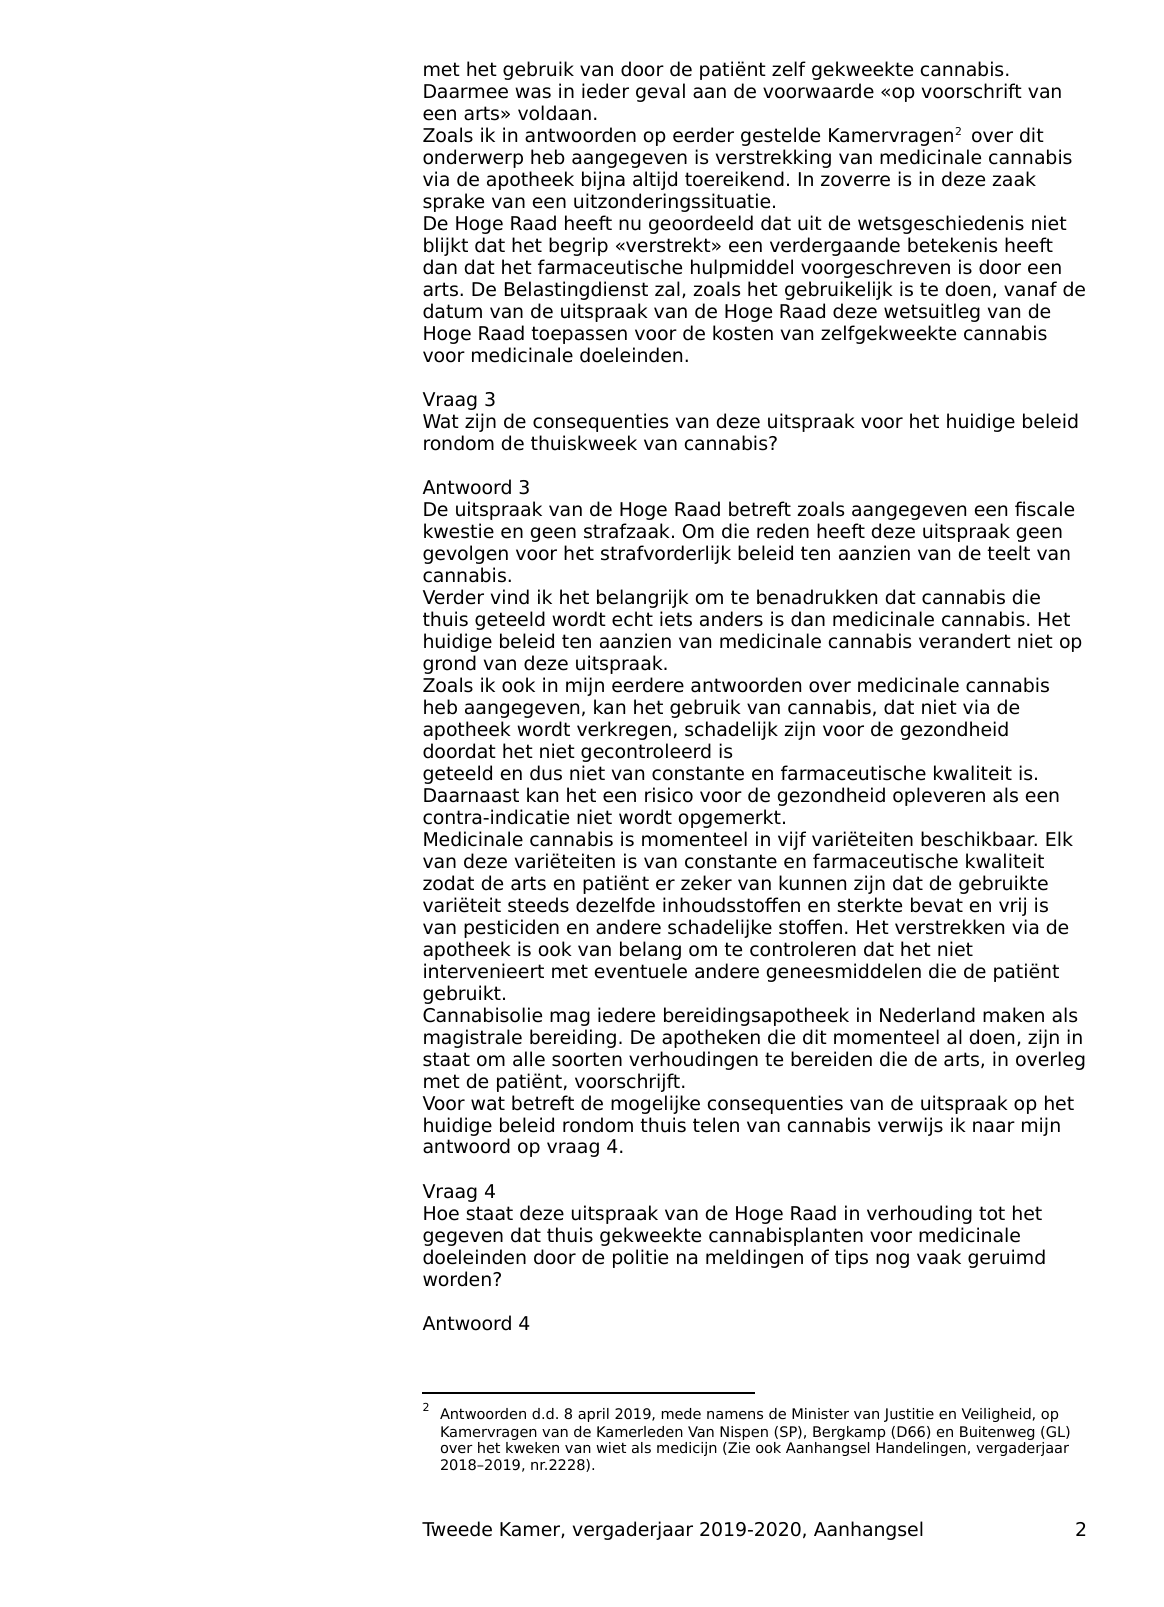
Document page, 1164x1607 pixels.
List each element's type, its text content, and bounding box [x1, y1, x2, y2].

text Antwoord 3 [422, 477, 1087, 499]
text Antwoorden d.d. 8 april 2019, mede namens de Minister van Justitie en Veiligheid, op Kamervragen van de Kamerleden Van Nispen (SP), Bergkamp (D66) en Buitenweg (GL) over het kweken van wiet als medicijn (Zie ook Aanhangsel Handelingen, vergaderjaar 2018–2019, nr.2228). [422, 1402, 1087, 1474]
text geteeld en dus niet van constante en farmaceutische kwaliteit is. Daarnaast kan het een risico voor de gezondheid opleveren als een contra-indicatie niet wordt opgemerkt. [422, 763, 1087, 829]
text Vraag 3 [422, 389, 1087, 411]
text Cannabisolie mag iedere bereidingsapotheek in Nederland maken als magistrale bereiding. De apotheken die dit momenteel al doen, zijn in staat om alle soorten verhoudingen te bereiden die de arts, in overleg met de patiënt, voorschrijft. [422, 1004, 1087, 1092]
text Voor wat betreft de mogelijke consequenties van de uitspraak op het huidige beleid rondom thuis telen van cannabis verwijs ik naar mijn antwoord op vraag 4. [422, 1092, 1087, 1158]
text Zoals ik in antwoorden op eerder gestelde Kamervragen over dit onderwerp heb aangegeven is verstrekking van medicinale cannabis via de apotheek bijna altijd toereikend. In zoverre is in deze zaak sprake van een uitzonderingssituatie. [422, 125, 1087, 213]
text met het gebruik van door de patiënt zelf gekweekte cannabis. Daarmee was in ieder geval aan de voorwaarde «op voorschrift van een arts» voldaan. [422, 59, 1087, 125]
text Antwoord 4 [422, 1313, 1087, 1335]
text Verder vind ik het belangrijk om te benadrukken dat cannabis die thuis geteeld wordt echt iets anders is dan medicinale cannabis. Het huidige beleid ten aanzien van medicinale cannabis verandert niet op grond van deze uitspraak. [422, 587, 1087, 675]
text Medicinale cannabis is momenteel in vijf variëteiten beschikbaar. Elk van deze variëteiten is van constante en farmaceutische kwaliteit zodat de arts en patiënt er zeker van kunnen zijn dat de gebruikte variëteit steeds dezelfde inhoudsstoffen en sterkte bevat en vrij is van pesticiden en andere schadelijke stoffen. Het verstrekken via de apotheek is ook van belang om te controleren dat het niet intervenieert met eventuele andere geneesmiddelen die de patiënt gebruikt. [422, 829, 1087, 1004]
text De uitspraak van de Hoge Raad betreft zoals aangegeven een fiscale kwestie en geen strafzaak. Om die reden heeft deze uitspraak geen gevolgen voor het strafvorderlijk beleid ten aanzien van de teelt van cannabis. [422, 499, 1087, 587]
text Wat zijn de consequenties van deze uitspraak voor het huidige beleid rondom de thuiskweek van cannabis? [422, 411, 1087, 455]
text De Hoge Raad heeft nu geoordeeld dat uit de wetsgeschiedenis niet blijkt dat het begrip «verstrekt» een verdergaande betekenis heeft dan dat het farmaceutische hulpmiddel voorgeschreven is door een arts. De Belastingdienst zal, zoals het gebruikelijk is te doen, vanaf de datum van de uitspraak van de Hoge Raad deze wetsuitleg van de Hoge Raad toepassen voor de kosten van zelfgekweekte cannabis voor medicinale doeleinden. [422, 213, 1087, 367]
text Vraag 4 [422, 1181, 1087, 1203]
text Zoals ik ook in mijn eerdere antwoorden over medicinale cannabis heb aangegeven, kan het gebruik van cannabis, dat niet via de apotheek wordt verkregen, schadelijk zijn voor de gezondheid doordat het niet gecontroleerd is [422, 675, 1087, 763]
text Hoe staat deze uitspraak van de Hoge Raad in verhouding tot het gegeven dat thuis gekweekte cannabisplanten voor medicinale doeleinden door de politie na meldingen of tips nog vaak geruimd worden? [422, 1203, 1087, 1291]
